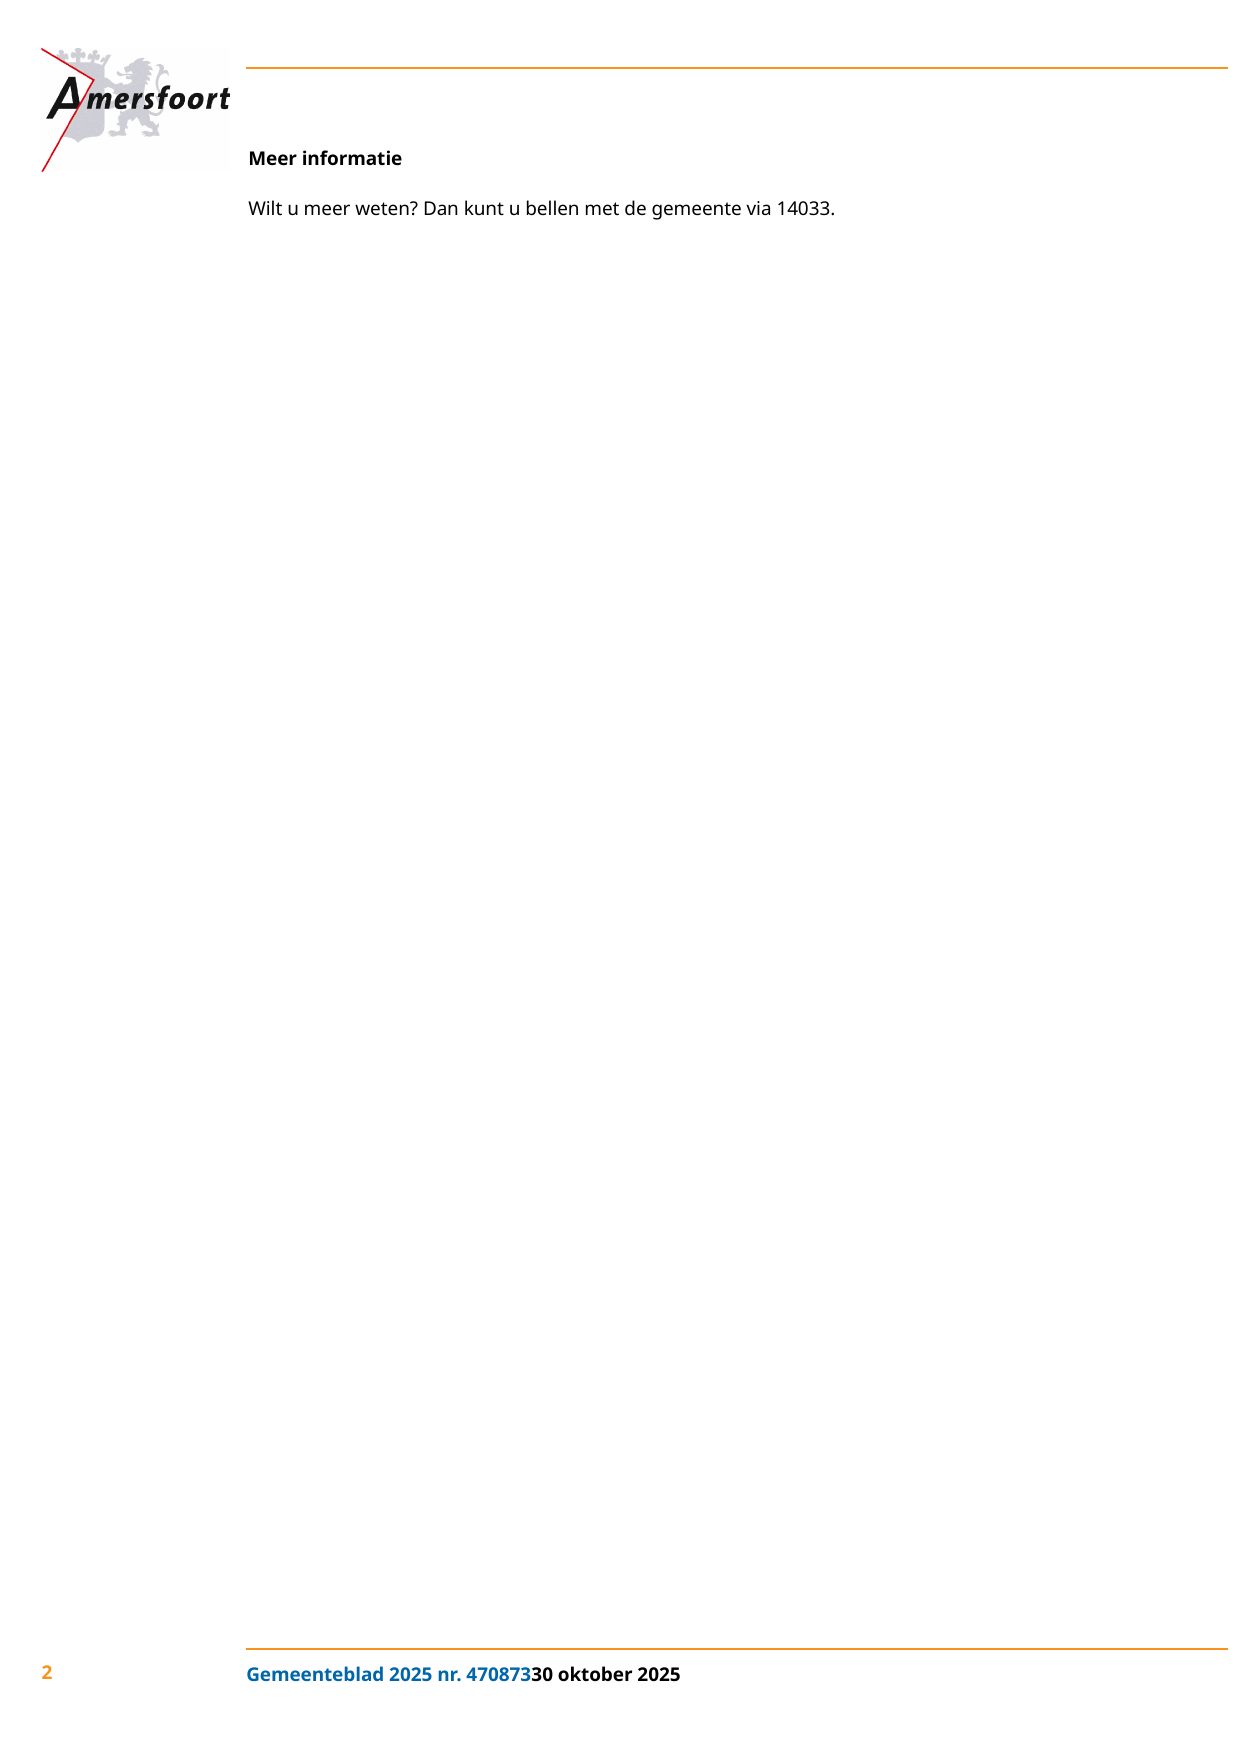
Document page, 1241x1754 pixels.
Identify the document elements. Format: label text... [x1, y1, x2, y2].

text Wilt u meer weten? Dan kunt u bellen met de gemeente via 14033. [248, 196, 1152, 221]
picture [41, 47, 231, 172]
text Meer informatie [248, 145, 1152, 171]
